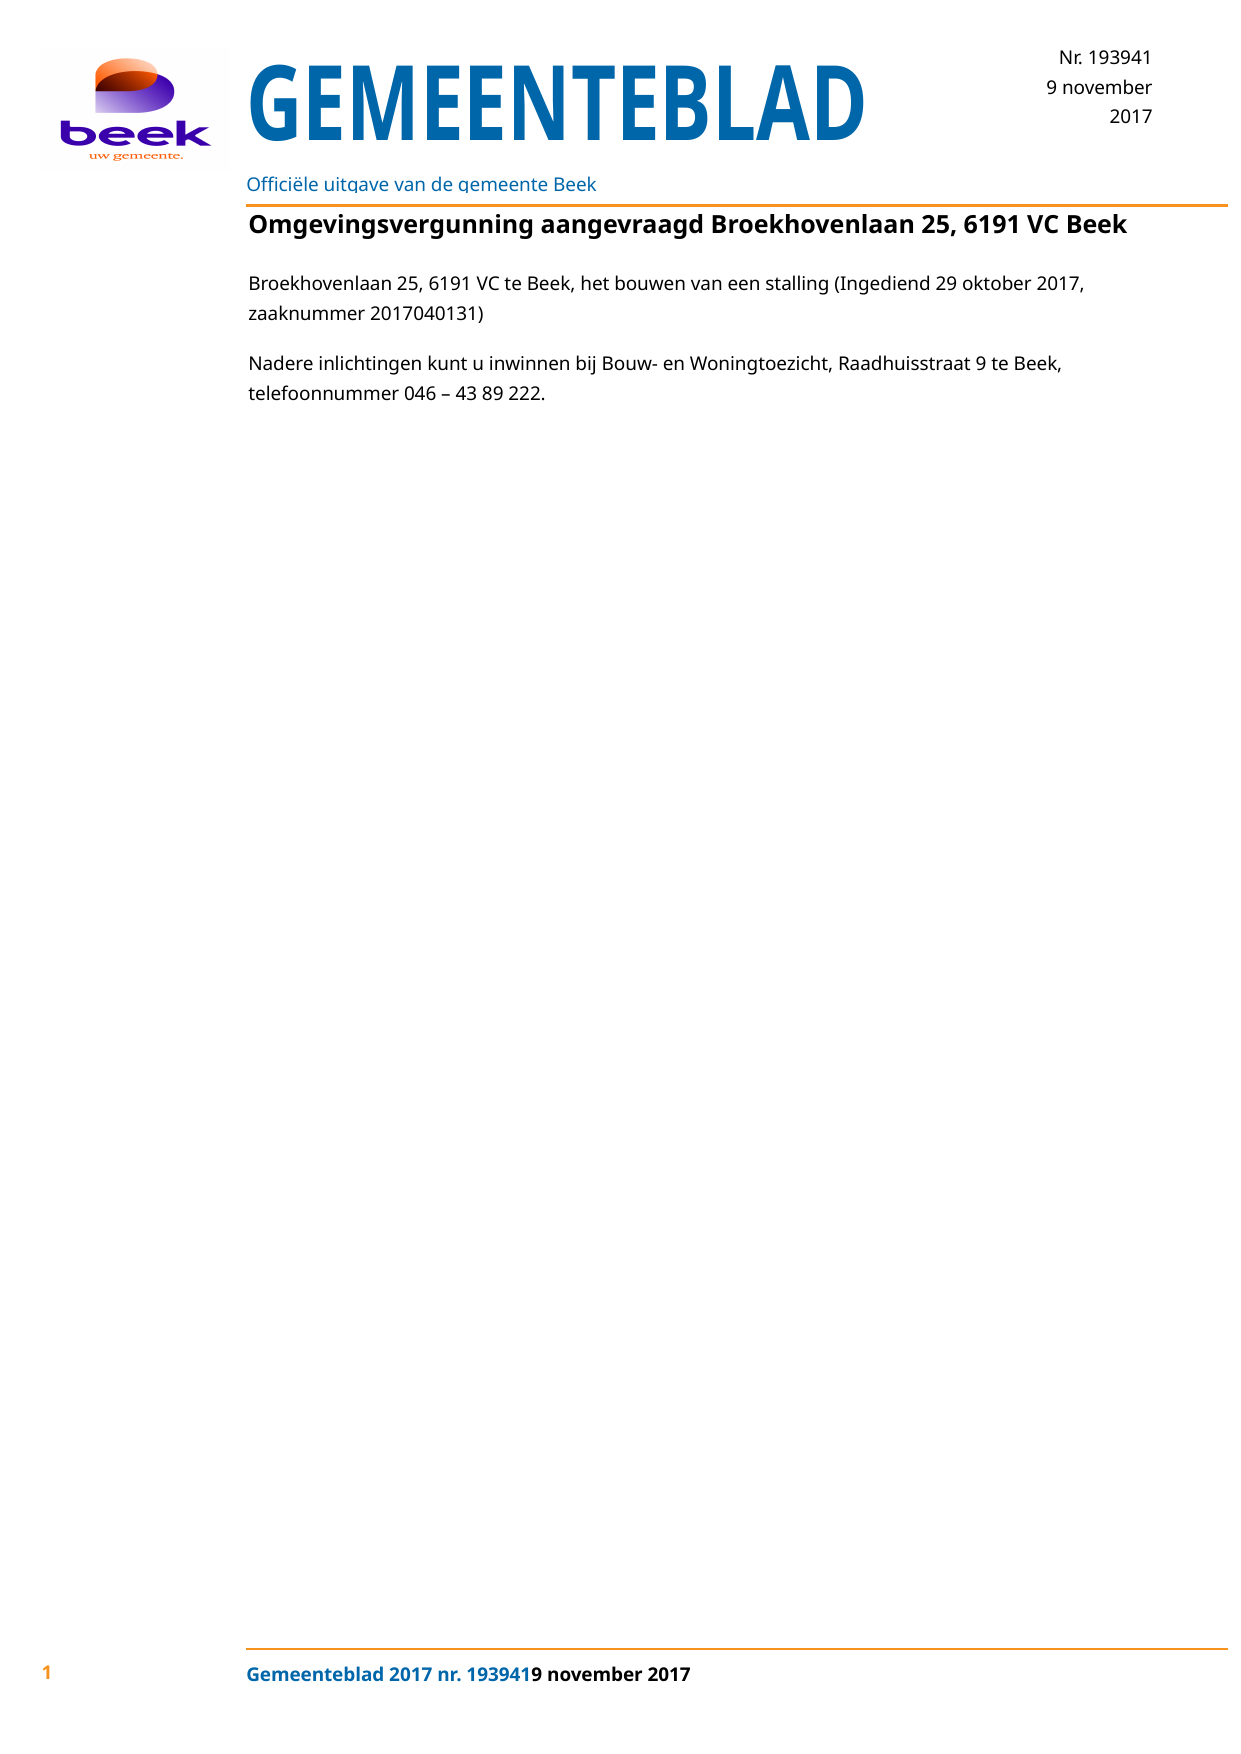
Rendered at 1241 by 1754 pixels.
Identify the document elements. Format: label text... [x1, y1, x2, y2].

picture [41, 47, 231, 172]
text Nadere inlichtingen kunt u inwinnen bij Bouw- en Woningtoezicht, Raadhuisstraat 9 te Beek, telefoonnummer 046 – 43 89 222. [248, 350, 1152, 406]
text Broekhovenlaan 25, 6191 VC te Beek, het bouwen van een stalling (Ingediend 29 oktober 2017, zaaknummer 2017040131) [248, 270, 1152, 326]
text Omgevingsvergunning aangevraagd Broekhovenlaan 25, 6191 VC Beek [248, 207, 1152, 241]
